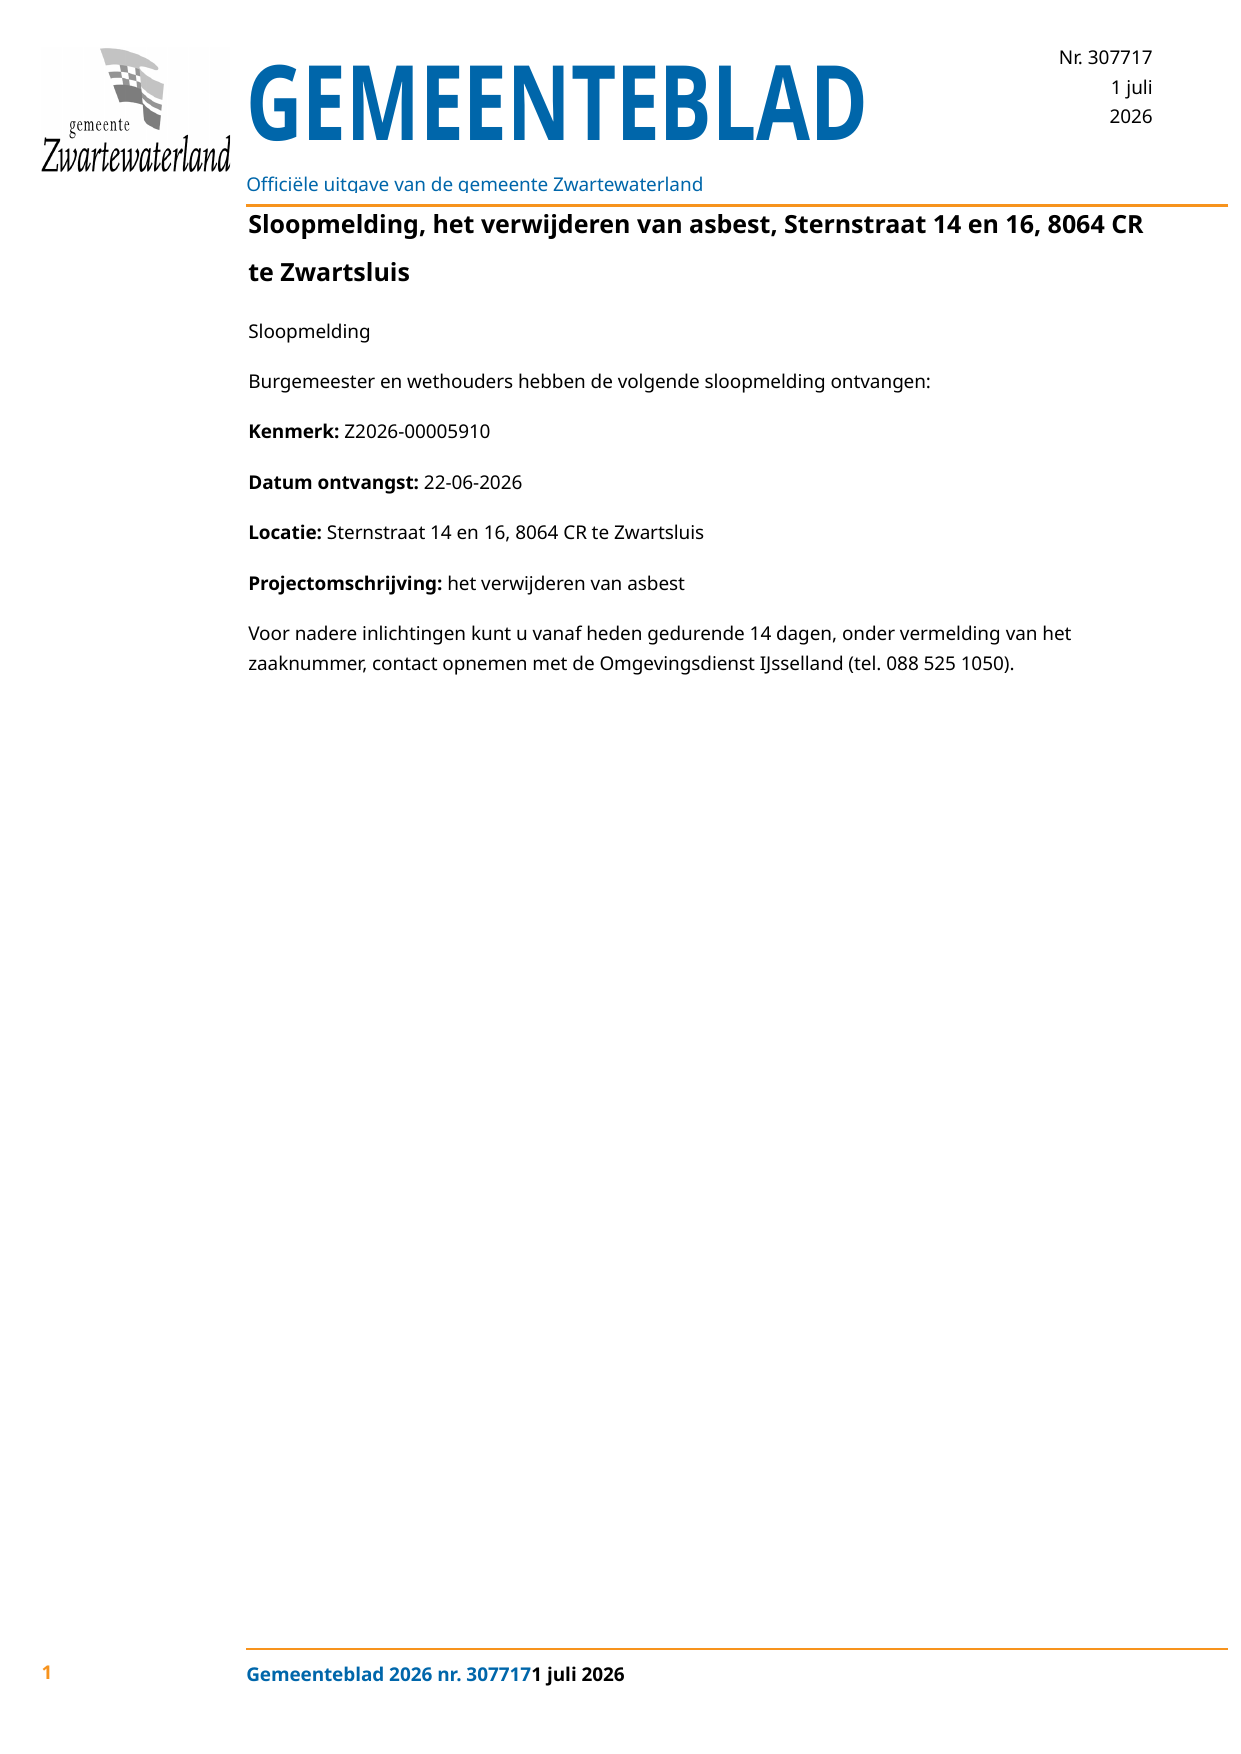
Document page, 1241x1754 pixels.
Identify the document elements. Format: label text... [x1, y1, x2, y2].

text Burgemeester en wethouders hebben de volgende sloopmelding ontvangen: [248, 368, 1152, 394]
text Voor nadere inlichtingen kunt u vanaf heden gedurende 14 dagen, onder vermelding van het zaaknummer, contact opnemen met de Omgevingsdienst IJsselland (tel. 088 525 1050). [248, 620, 1152, 676]
text Locatie: Sternstraat 14 en 16, 8064 CR te Zwartsluis [248, 519, 1152, 545]
text Sloopmelding, het verwijderen van asbest, Sternstraat 14 en 16, 8064 CR te Zwartsluis [248, 207, 1152, 288]
picture [41, 47, 231, 172]
text Kenmerk: Z2026-00005910 [248, 419, 1152, 444]
text Projectomschrijving: het verwijderen van asbest [248, 570, 1152, 596]
text Sloopmelding [248, 318, 1152, 344]
text Datum ontvangst: 22-06-2026 [248, 469, 1152, 495]
